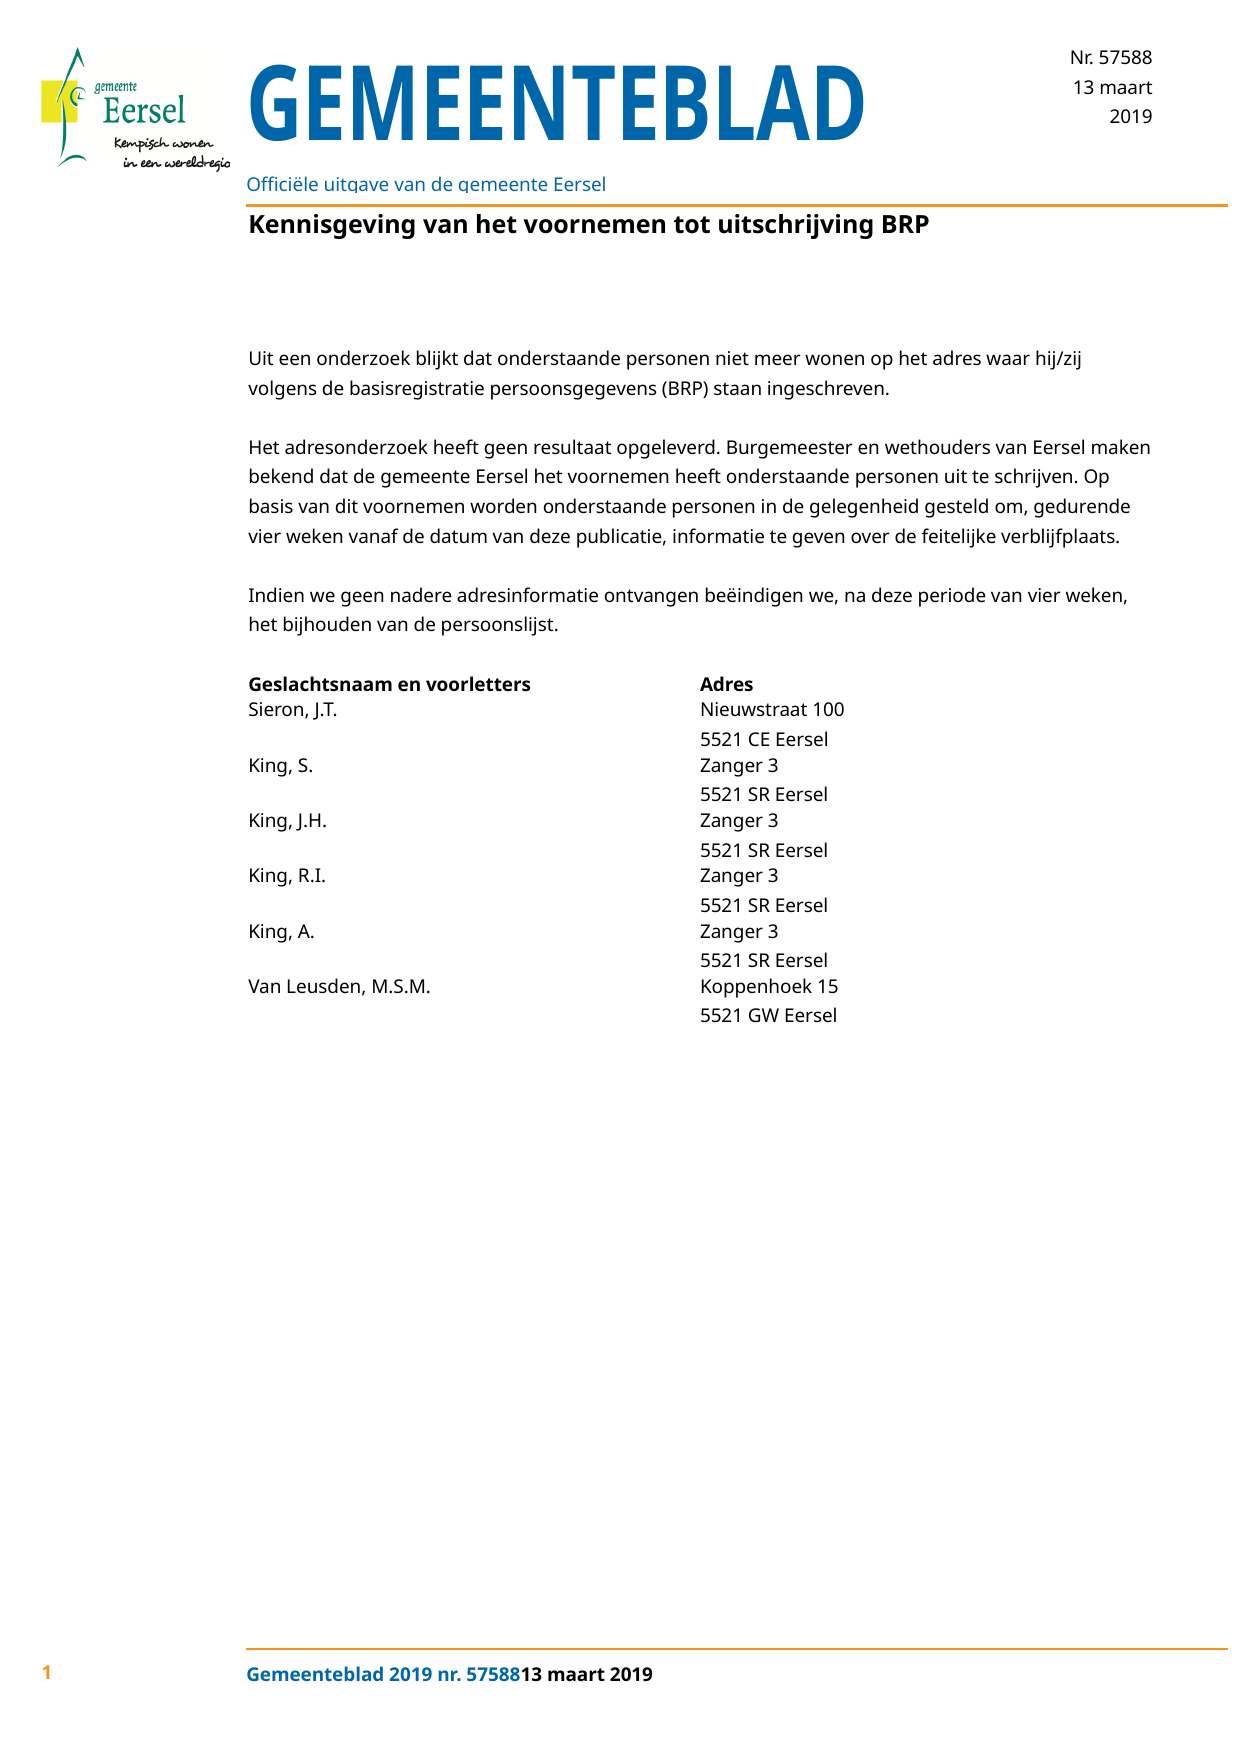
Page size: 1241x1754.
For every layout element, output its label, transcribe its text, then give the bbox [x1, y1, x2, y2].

picture [41, 47, 231, 172]
table_header Adres [700, 671, 1152, 697]
text Het adresonderzoek heeft geen resultaat opgeleverd. Burgemeester en wethouders van Eersel maken bekend dat de gemeente Eersel het voornemen heeft onderstaande personen uit te schrijven. Op basis van dit voornemen worden onderstaande personen in de gelegenheid gesteld om, gedurende vier weken vanaf de datum van deze publicatie, informatie te geven over de feitelijke verblijfplaats. [248, 434, 1152, 548]
table_cell Nieuwstraat 100 5521 CE Eersel [700, 697, 1152, 752]
table_cell King, S. [248, 752, 700, 807]
table_header Geslachtsnaam en voorletters [248, 671, 700, 697]
table_cell Zanger 3 5521 SR Eersel [700, 918, 1152, 973]
table_cell King, J.H. [248, 807, 700, 862]
table_cell Zanger 3 5521 SR Eersel [700, 863, 1152, 918]
table_cell King, A. [248, 918, 700, 973]
table_cell Van Leusden, M.S.M. [248, 973, 700, 1028]
table_cell Sieron, J.T. [248, 697, 700, 752]
table_cell Zanger 3 5521 SR Eersel [700, 752, 1152, 807]
table_cell Koppenhoek 15 5521 GW Eersel [700, 973, 1152, 1028]
text Uit een onderzoek blijkt dat onderstaande personen niet meer wonen op het adres waar hij/zij volgens de basisregistratie persoonsgegevens (BRP) staan ingeschreven. [248, 345, 1152, 401]
text Kennisgeving van het voornemen tot uitschrijving BRP [248, 207, 1152, 241]
table_cell Zanger 3 5521 SR Eersel [700, 807, 1152, 862]
table_cell King, R.I. [248, 863, 700, 918]
text Indien we geen nadere adresinformatie ontvangen beëindigen we, na deze periode van vier weken, het bijhouden van de persoonslijst. [248, 582, 1152, 637]
